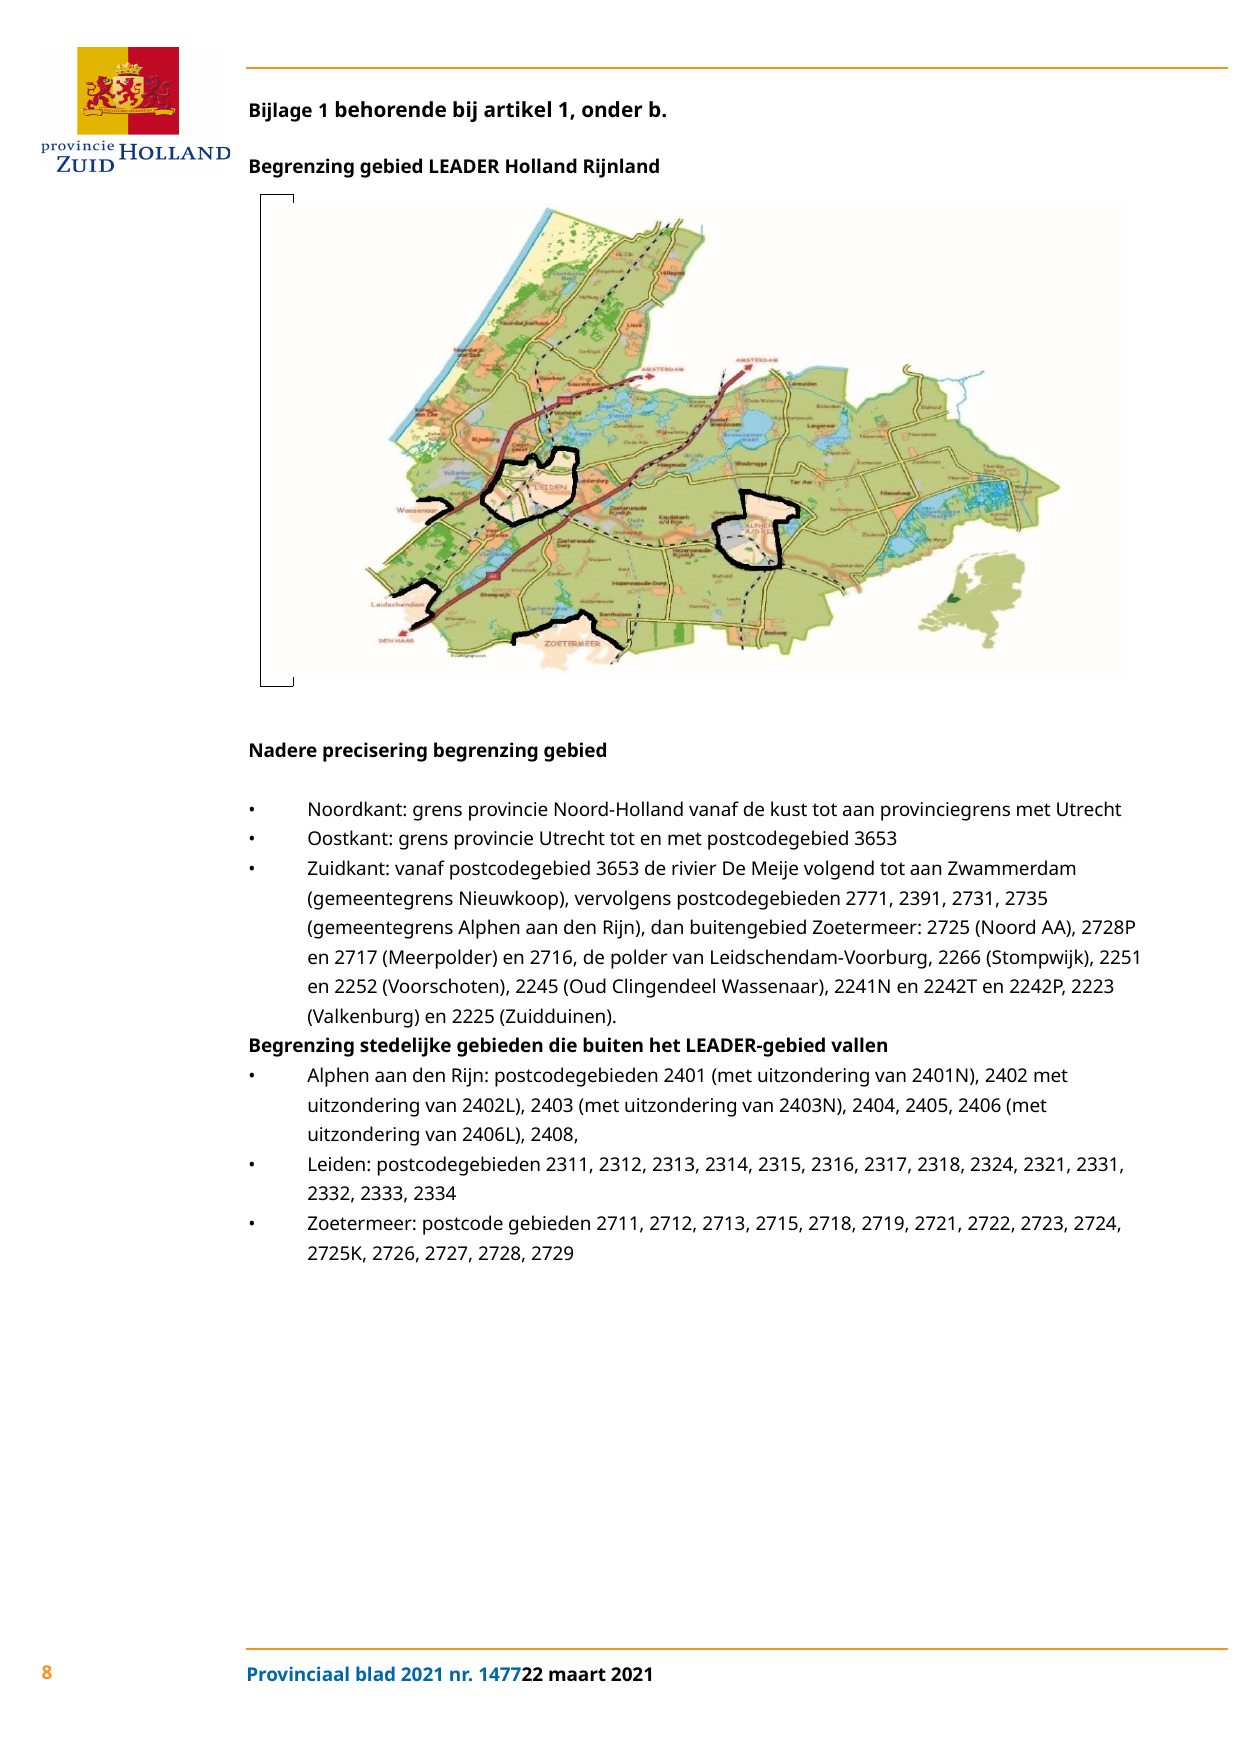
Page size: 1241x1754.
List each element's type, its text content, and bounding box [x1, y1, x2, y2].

text Bijlage 1 behorende bij artikel 1, onder b. [248, 95, 1152, 123]
list Leiden: postcodegebieden 2311, 2312, 2313, 2314, 2315, 2316, 2317, 2318, 2324, 2321, 2331, 2332, 2333, 2334 [248, 1151, 1152, 1206]
text Nadere precisering begrenzing gebied [248, 737, 1152, 763]
picture [41, 47, 231, 172]
list Alphen aan den Rijn: postcodegebieden 2401 (met uitzondering van 2401N), 2402 met uitzondering van 2402L), 2403 (met uitzondering van 2403N), 2404, 2405, 2406 (met uitzondering van 2406L), 2408, [248, 1062, 1152, 1147]
list Noordkant: grens provincie Noord-Holland vanaf de kust tot aan provinciegrens met Utrecht [248, 796, 1152, 822]
list Zuidkant: vanaf postcodegebied 3653 de rivier De Meije volgend tot aan Zwammerdam (gemeentegrens Nieuwkoop), vervolgens postcodegebieden 2771, 2391, 2731, 2735 (gemeentegrens Alphen aan den Rijn), dan buitengebied Zoetermeer: 2725 (Noord AA), 2728P en 2717 (Meerpolder) en 2716, de polder van Leidschendam-Voorburg, 2266 (Stompwijk), 2251 en 2252 (Voorschoten), 2245 (Oud Clingendeel Wassenaar), 2241N en 2242T en 2242P, 2223 (Valkenburg) en 2225 (Zuidduinen). [248, 855, 1152, 1029]
list Zoetermeer: postcode gebieden 2711, 2712, 2713, 2715, 2718, 2719, 2721, 2722, 2723, 2724, 2725K, 2726, 2727, 2728, 2729 [248, 1210, 1152, 1266]
text Begrenzing gebied LEADER Holland Rijnland [248, 153, 1152, 179]
picture [268, 203, 1125, 677]
text Begrenzing stedelijke gebieden die buiten het LEADER-gebied vallen [248, 1033, 1152, 1058]
list Oostkant: grens provincie Utrecht tot en met postcodegebied 3653 [248, 826, 1152, 851]
